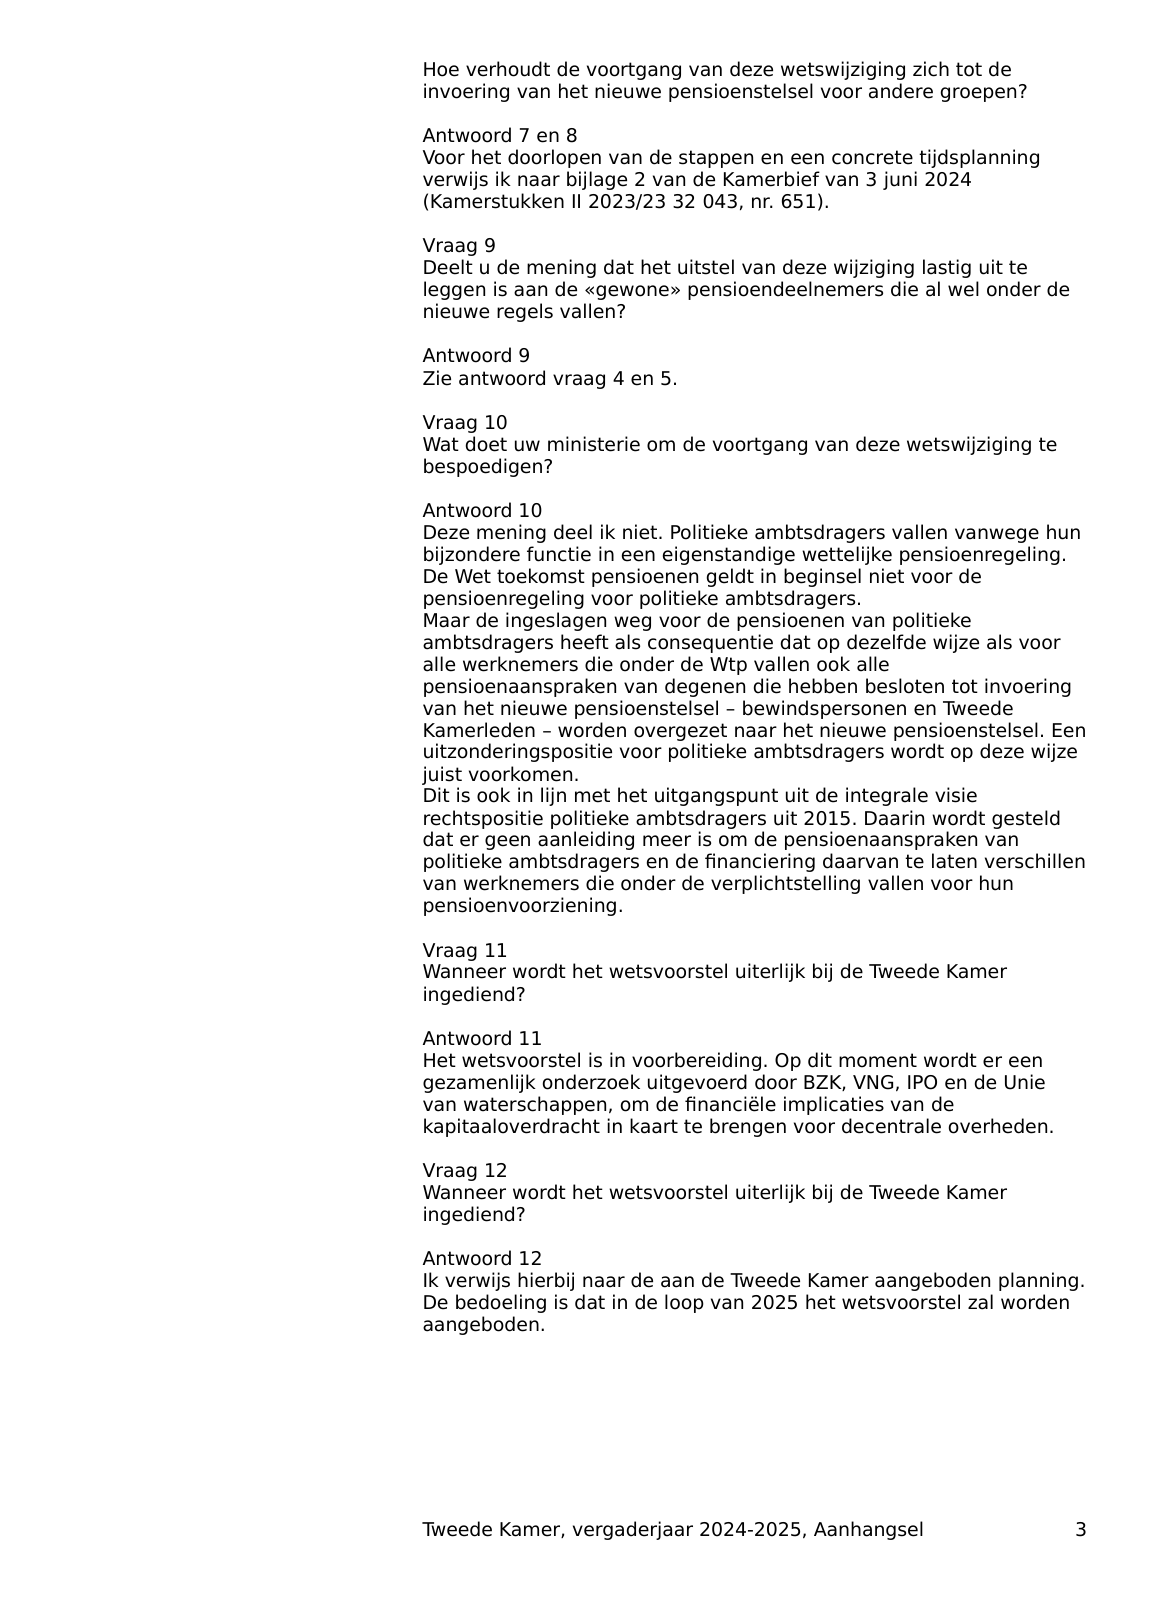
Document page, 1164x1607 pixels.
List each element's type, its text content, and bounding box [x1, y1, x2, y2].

text Deze mening deel ik niet. Politieke ambtsdragers vallen vanwege hun bijzondere functie in een eigenstandige wettelijke pensioenregeling. De Wet toekomst pensioenen geldt in beginsel niet voor de pensioenregeling voor politieke ambtsdragers. [422, 522, 1087, 609]
text Voor het doorlopen van de stappen en een concrete tijdsplanning verwijs ik naar bijlage 2 van de Kamerbief van 3 juni 2024 (Kamerstukken II 2023/23 32 043, nr. 651). [422, 147, 1087, 213]
text Vraag 10 [422, 412, 1087, 433]
text Vraag 12 [422, 1160, 1087, 1182]
text Wat doet uw ministerie om de voortgang van deze wetswijziging te bespoedigen? [422, 433, 1087, 477]
text Vraag 11 [422, 939, 1087, 961]
text Deelt u de mening dat het uitstel van deze wijziging lastig uit te leggen is aan de «gewone» pensioendeelnemers die al wel onder de nieuwe regels vallen? [422, 257, 1087, 323]
text Dit is ook in lijn met het uitgangspunt uit de integrale visie rechtspositie politieke ambtsdragers uit 2015. Daarin wordt gesteld dat er geen aanleiding meer is om de pensioenaanspraken van politieke ambtsdragers en de financiering daarvan te laten verschillen van werknemers die onder de verplichtstelling vallen voor hun pensioenvoorziening. [422, 785, 1087, 917]
text Antwoord 12 [422, 1248, 1087, 1270]
text Hoe verhoudt de voortgang van deze wetswijziging zich tot de invoering van het nieuwe pensioenstelsel voor andere groepen? [422, 59, 1087, 103]
text Het wetsvoorstel is in voorbereiding. Op dit moment wordt er een gezamenlijk onderzoek uitgevoerd door BZK, VNG, IPO en de Unie van waterschappen, om de financiële implicaties van de kapitaaloverdracht in kaart te brengen voor decentrale overheden. [422, 1049, 1087, 1137]
text Antwoord 9 [422, 345, 1087, 367]
text Wanneer wordt het wetsvoorstel uiterlijk bij de Tweede Kamer ingediend? [422, 1182, 1087, 1226]
text Antwoord 10 [422, 500, 1087, 522]
text Wanneer wordt het wetsvoorstel uiterlijk bij de Tweede Kamer ingediend? [422, 961, 1087, 1005]
text Ik verwijs hierbij naar de aan de Tweede Kamer aangeboden planning. De bedoeling is dat in de loop van 2025 het wetsvoorstel zal worden aangeboden. [422, 1270, 1087, 1336]
text Maar de ingeslagen weg voor de pensioenen van politieke ambtsdragers heeft als consequentie dat op dezelfde wijze als voor alle werknemers die onder de Wtp vallen ook alle pensioenaanspraken van degenen die hebben besloten tot invoering van het nieuwe pensioenstelsel – bewindspersonen en Tweede Kamerleden – worden overgezet naar het nieuwe pensioenstelsel. Een uitzonderingspositie voor politieke ambtsdragers wordt op deze wijze juist voorkomen. [422, 609, 1087, 785]
text Zie antwoord vraag 4 en 5. [422, 367, 1087, 389]
text Antwoord 11 [422, 1028, 1087, 1049]
text Antwoord 7 en 8 [422, 125, 1087, 147]
text Vraag 9 [422, 235, 1087, 257]
